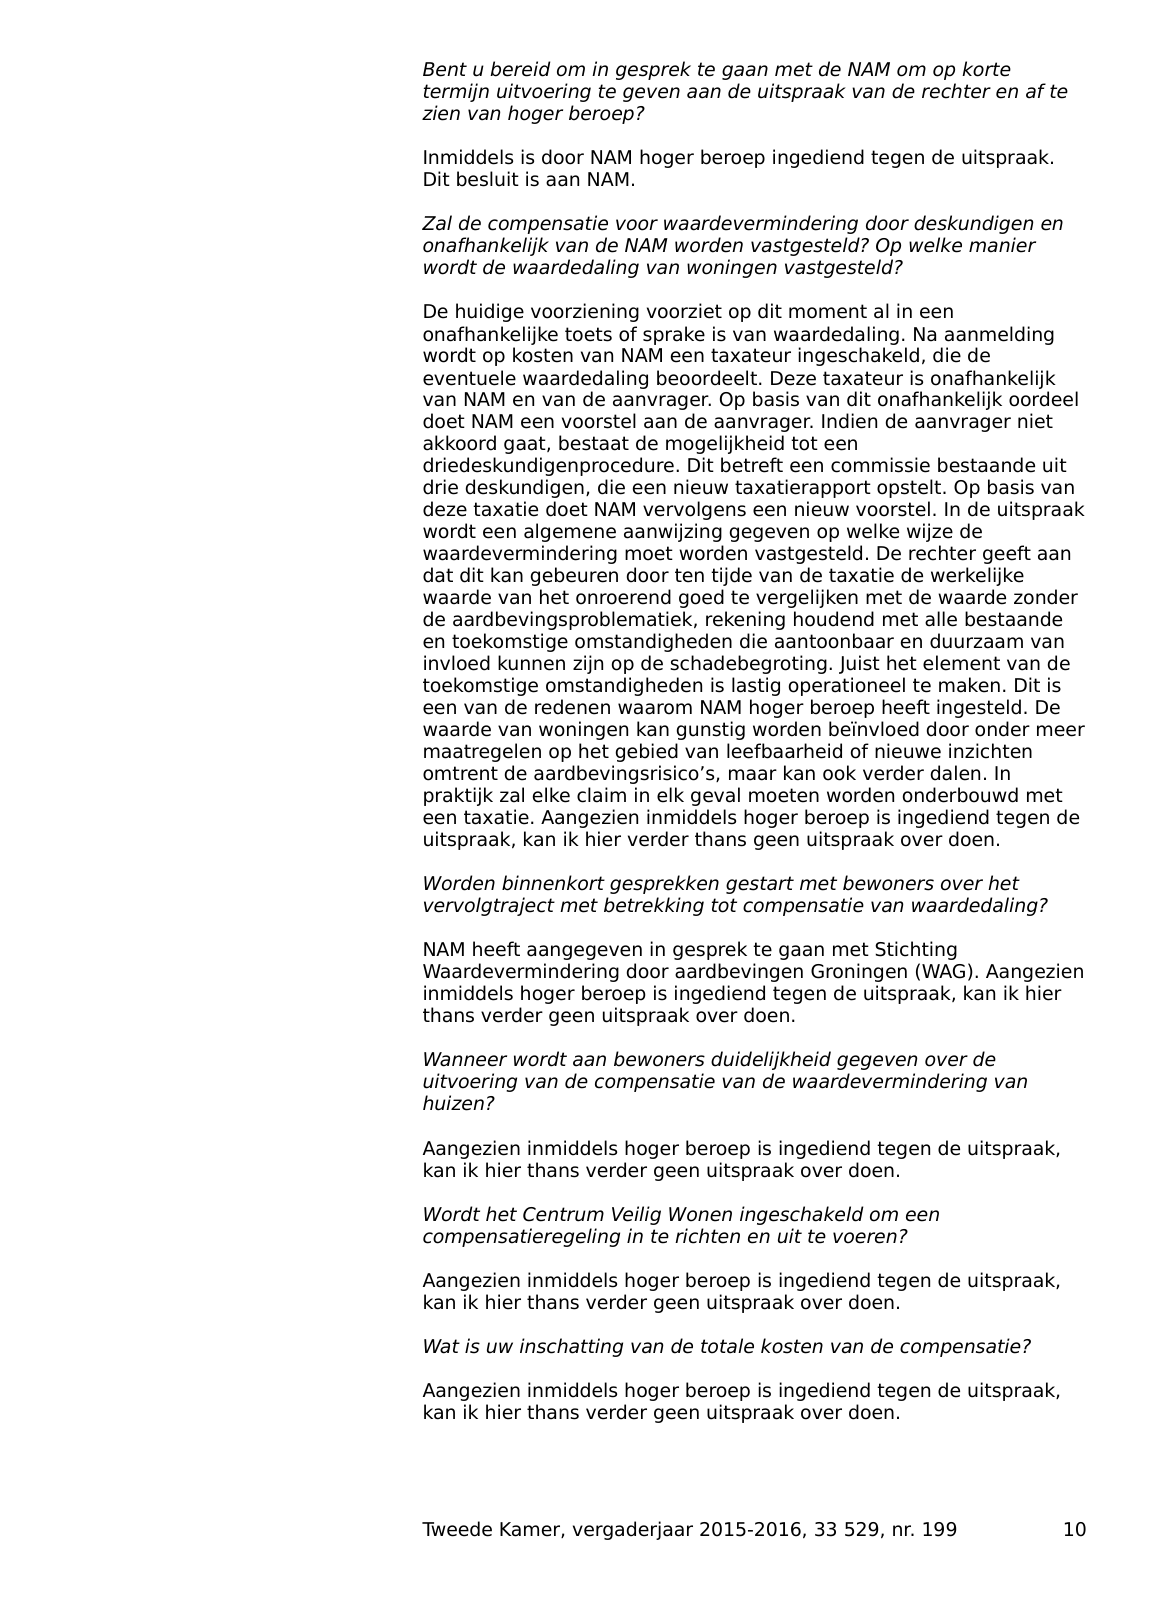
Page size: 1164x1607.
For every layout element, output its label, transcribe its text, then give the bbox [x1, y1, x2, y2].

text NAM heeft aangegeven in gesprek te gaan met Stichting Waardevermindering door aardbevingen Groningen (WAG). Aangezien inmiddels hoger beroep is ingediend tegen de uitspraak, kan ik hier thans verder geen uitspraak over doen. [422, 939, 1087, 1027]
text Aangezien inmiddels hoger beroep is ingediend tegen de uitspraak, kan ik hier thans verder geen uitspraak over doen. [422, 1270, 1087, 1314]
text Aangezien inmiddels hoger beroep is ingediend tegen de uitspraak, kan ik hier thans verder geen uitspraak over doen. [422, 1137, 1087, 1181]
text Aangezien inmiddels hoger beroep is ingediend tegen de uitspraak, kan ik hier thans verder geen uitspraak over doen. [422, 1380, 1087, 1424]
subtitle Wat is uw inschatting van de totale kosten van de compensatie? [422, 1336, 1087, 1358]
subtitle Wordt het Centrum Veilig Wonen ingeschakeld om een compensatieregeling in te richten en uit te voeren? [422, 1204, 1087, 1248]
text De huidige voorziening voorziet op dit moment al in een onafhankelijke toets of sprake is van waardedaling. Na aanmelding wordt op kosten van NAM een taxateur ingeschakeld, die de eventuele waardedaling beoordeelt. Deze taxateur is onafhankelijk van NAM en van de aanvrager. Op basis van dit onafhankelijk oordeel doet NAM een voorstel aan de aanvrager. Indien de aanvrager niet akkoord gaat, bestaat de mogelijkheid tot een driedeskundigenprocedure. Dit betreft een commissie bestaande uit drie deskundigen, die een nieuw taxatierapport opstelt. Op basis van deze taxatie doet NAM vervolgens een nieuw voorstel. In de uitspraak wordt een algemene aanwijzing gegeven op welke wijze de waardevermindering moet worden vastgesteld. De rechter geeft aan dat dit kan gebeuren door ten tijde van de taxatie de werkelijke waarde van het onroerend goed te vergelijken met de waarde zonder de aardbevingsproblematiek, rekening houdend met alle bestaande en toekomstige omstandigheden die aantoonbaar en duurzaam van invloed kunnen zijn op de schadebegroting. Juist het element van de toekomstige omstandigheden is lastig operationeel te maken. Dit is een van de redenen waarom NAM hoger beroep heeft ingesteld. De waarde van woningen kan gunstig worden beïnvloed door onder meer maatregelen op het gebied van leefbaarheid of nieuwe inzichten omtrent de aardbevingsrisico’s, maar kan ook verder dalen. In praktijk zal elke claim in elk geval moeten worden onderbouwd met een taxatie. Aangezien inmiddels hoger beroep is ingediend tegen de uitspraak, kan ik hier verder thans geen uitspraak over doen. [422, 301, 1087, 851]
subtitle Worden binnenkort gesprekken gestart met bewoners over het vervolgtraject met betrekking tot compensatie van waardedaling? [422, 873, 1087, 917]
text Inmiddels is door NAM hoger beroep ingediend tegen de uitspraak. Dit besluit is aan NAM. [422, 147, 1087, 191]
subtitle Zal de compensatie voor waardevermindering door deskundigen en onafhankelijk van de NAM worden vastgesteld? Op welke manier wordt de waardedaling van woningen vastgesteld? [422, 213, 1087, 279]
subtitle Bent u bereid om in gesprek te gaan met de NAM om op korte termijn uitvoering te geven aan de uitspraak van de rechter en af te zien van hoger beroep? [422, 59, 1087, 125]
subtitle Wanneer wordt aan bewoners duidelijkheid gegeven over de uitvoering van de compensatie van de waardevermindering van huizen? [422, 1049, 1087, 1115]
